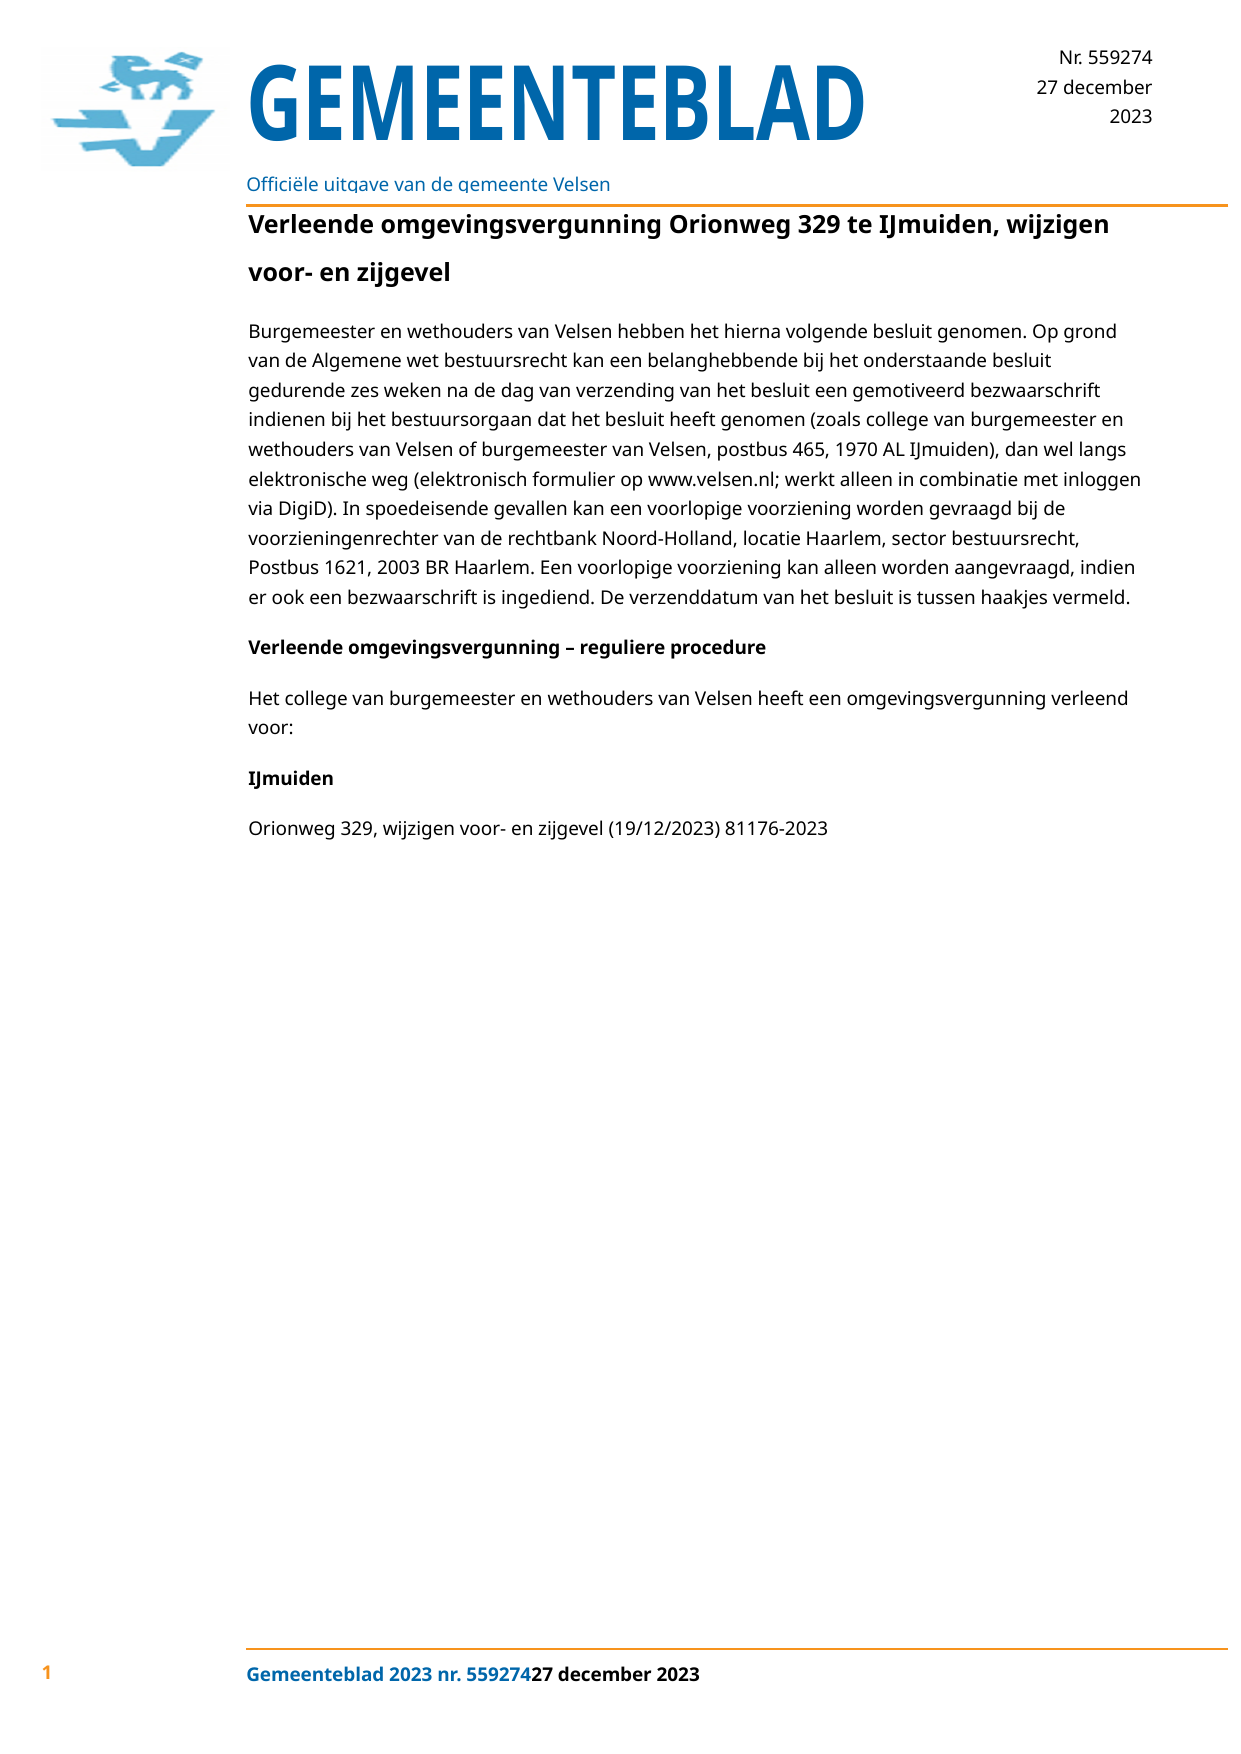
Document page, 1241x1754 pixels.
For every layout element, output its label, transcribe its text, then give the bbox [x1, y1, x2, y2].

text Orionweg 329, wijzigen voor- en zijgevel (19/12/2023) 81176-2023 [248, 815, 1152, 841]
text Het college van burgemeester en wethouders van Velsen heeft een omgevingsvergunning verleend voor: [248, 685, 1152, 740]
text Verleende omgevingsvergunning – reguliere procedure [248, 634, 1152, 660]
text IJmuiden [248, 765, 1152, 791]
text Verleende omgevingsvergunning Orionweg 329 te IJmuiden, wijzigen voor- en zijgevel [248, 207, 1152, 288]
picture [41, 47, 231, 172]
text Burgemeester en wethouders van Velsen hebben het hierna volgende besluit genomen. Op grond van de Algemene wet bestuursrecht kan een belanghebbende bij het onderstaande besluit gedurende zes weken na de dag van verzending van het besluit een gemotiveerd bezwaarschrift indienen bij het bestuursorgaan dat het besluit heeft genomen (zoals college van burgemeester en wethouders van Velsen of burgemeester van Velsen, postbus 465, 1970 AL IJmuiden), dan wel langs elektronische weg (elektronisch formulier op www.velsen.nl; werkt alleen in combinatie met inloggen via DigiD). In spoedeisende gevallen kan een voorlopige voorziening worden gevraagd bij de voorzieningenrechter van de rechtbank Noord-Holland, locatie Haarlem, sector bestuursrecht, Postbus 1621, 2003 BR Haarlem. Een voorlopige voorziening kan alleen worden aangevraagd, indien er ook een bezwaarschrift is ingediend. De verzenddatum van het besluit is tussen haakjes vermeld. [248, 318, 1152, 610]
